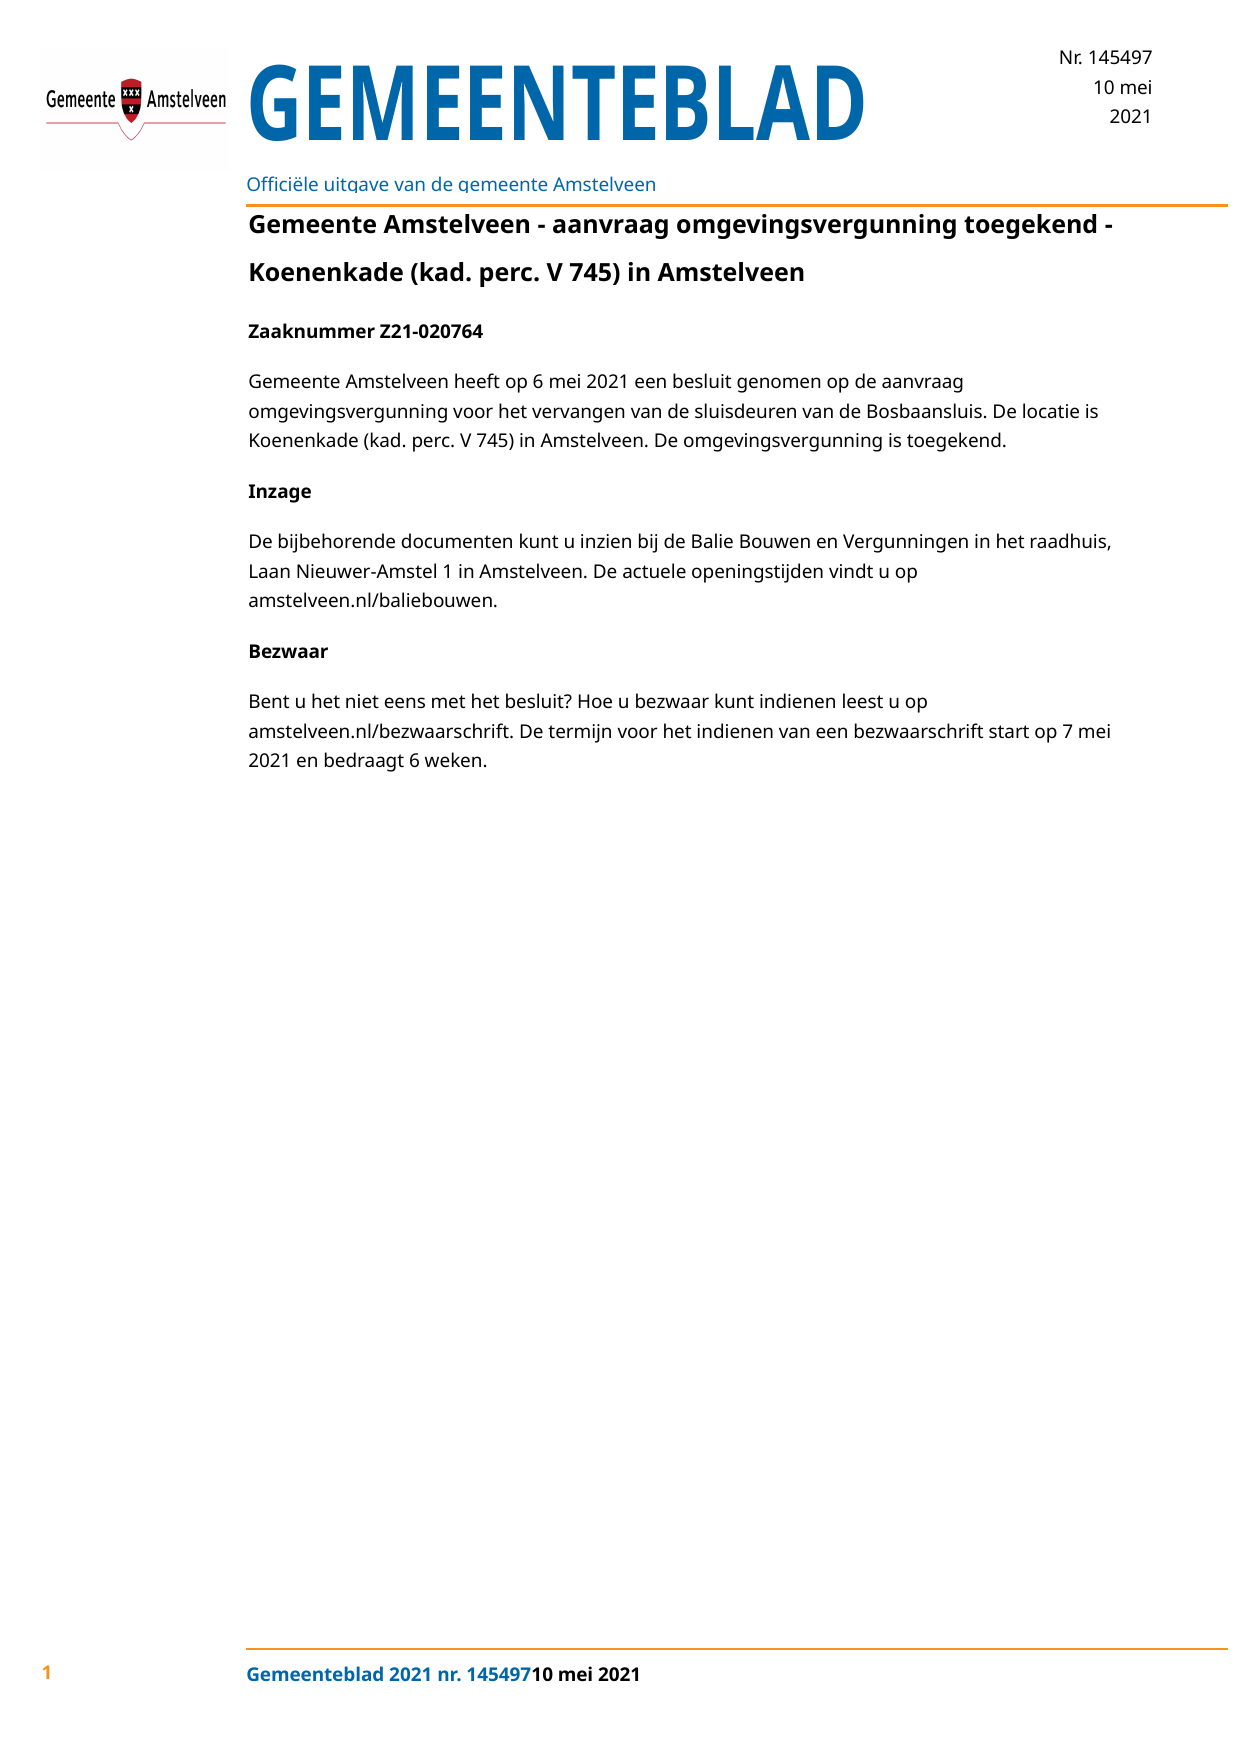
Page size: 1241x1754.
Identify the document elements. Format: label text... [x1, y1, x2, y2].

text Gemeente Amstelveen - aanvraag omgevingsvergunning toegekend - Koenenkade (kad. perc. V 745) in Amstelveen [248, 207, 1152, 288]
text De bijbehorende documenten kunt u inzien bij de Balie Bouwen en Vergunningen in het raadhuis, Laan Nieuwer-Amstel 1 in Amstelveen. De actuele openingstijden vindt u op amstelveen.nl/baliebouwen. [248, 528, 1152, 613]
text Inzage [248, 478, 1152, 504]
picture [41, 47, 231, 172]
text Bent u het niet eens met het besluit? Hoe u bezwaar kunt indienen leest u op amstelveen.nl/bezwaarschrift. De termijn voor het indienen van een bezwaarschrift start op 7 mei 2021 en bedraagt 6 weken. [248, 688, 1152, 773]
text Zaaknummer Z21-020764 [248, 318, 1152, 344]
text Gemeente Amstelveen heeft op 6 mei 2021 een besluit genomen op de aanvraag omgevingsvergunning voor het vervangen van de sluisdeuren van de Bosbaansluis. De locatie is Koenenkade (kad. perc. V 745) in Amstelveen. De omgevingsvergunning is toegekend. [248, 368, 1152, 453]
text Bezwaar [248, 638, 1152, 664]
